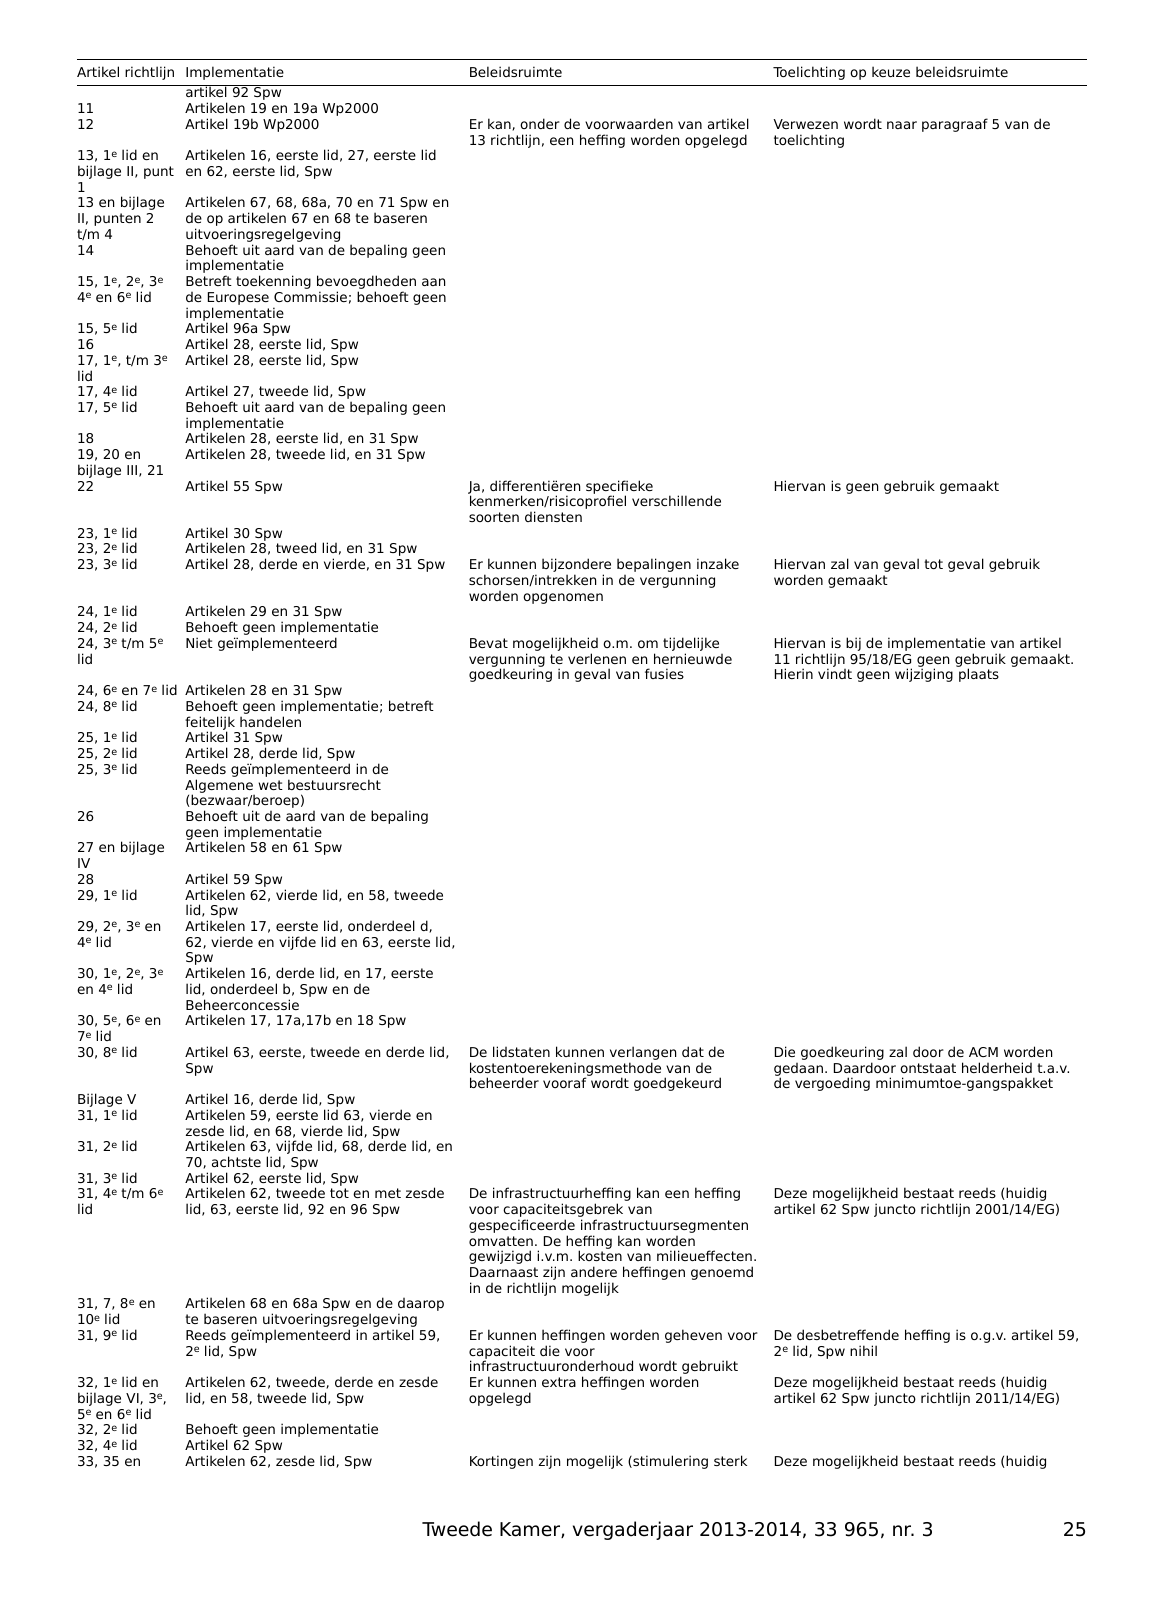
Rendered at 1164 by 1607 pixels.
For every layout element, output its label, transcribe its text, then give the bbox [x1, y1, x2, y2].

table_cell [463, 321, 767, 337]
table_cell [463, 888, 767, 919]
table_cell Artikel 62 Spw [179, 1438, 463, 1454]
table_cell [77, 86, 179, 101]
table_cell Artikel 27, tweede lid, Spw [179, 384, 463, 400]
table_cell Artikelen 63, vijfde lid, 68, derde lid, en 70, achtste lid, Spw [179, 1139, 463, 1171]
table_cell [463, 431, 767, 447]
table_cell [768, 274, 1087, 321]
table_cell 32, 1e lid en bijlage VI, 3e, 5e en 6e lid [77, 1375, 179, 1422]
table_cell [463, 195, 767, 242]
table_cell 31, 1e lid [77, 1108, 179, 1139]
table_cell [463, 966, 767, 1013]
table_cell [463, 809, 767, 840]
table_cell Ja, differentiëren specifieke kenmerken/risicoprofiel verschillende soorten diensten [463, 479, 767, 526]
table_cell [768, 431, 1087, 447]
table_cell [768, 148, 1087, 195]
table_cell Artikelen 62, vierde lid, en 58, tweede lid, Spw [179, 888, 463, 919]
table_cell [463, 604, 767, 620]
table_cell 23, 1e lid [77, 526, 179, 541]
table_cell [768, 604, 1087, 620]
table_cell [463, 919, 767, 966]
table_cell [463, 762, 767, 809]
table_cell [768, 840, 1087, 872]
table_cell [463, 1422, 767, 1438]
table_cell [768, 730, 1087, 746]
table_cell 13 en bijlage II, punten 2 t/m 4 [77, 195, 179, 242]
table_cell 31, 7, 8e en 10e lid [77, 1296, 179, 1328]
table_cell 33, 35 en [77, 1454, 179, 1469]
table_cell Behoeft geen implementatie [179, 1422, 463, 1438]
table_cell 31, 2e lid [77, 1139, 179, 1171]
table_cell [768, 400, 1087, 431]
table_cell 26 [77, 809, 179, 840]
table_cell 27 en bijlage IV [77, 840, 179, 872]
table_cell Artikelen 62, tweede, derde en zesde lid, en 58, tweede lid, Spw [179, 1375, 463, 1422]
table_cell Artikel 59 Spw [179, 872, 463, 887]
table_cell [463, 400, 767, 431]
table_cell Artikel 28, eerste lid, Spw [179, 353, 463, 384]
table_cell 14 [77, 243, 179, 274]
table_cell 23, 3e lid [77, 557, 179, 604]
table_cell Reeds geïmplementeerd in artikel 59, 2e lid, Spw [179, 1328, 463, 1375]
table_cell 17, 5e lid [77, 400, 179, 431]
table_cell [768, 541, 1087, 557]
table_cell [463, 872, 767, 887]
table_cell Artikel 16, derde lid, Spw [179, 1092, 463, 1108]
table_cell Artikelen 17, eerste lid, onderdeel d, 62, vierde en vijfde lid en 63, eerste lid, Spw [179, 919, 463, 966]
table_cell [463, 1296, 767, 1328]
table_cell [463, 274, 767, 321]
table_cell 11 [77, 101, 179, 117]
table_cell [768, 919, 1087, 966]
table_cell Deze mogelijkheid bestaat reeds (huidig [768, 1454, 1087, 1469]
table_cell 22 [77, 479, 179, 526]
table_cell 24, 3e t/m 5e lid [77, 636, 179, 683]
table_cell De desbetreffende heffing is o.g.v. artikel 59, 2e lid, Spw nihil [768, 1328, 1087, 1375]
table_cell 29, 1e lid [77, 888, 179, 919]
table_cell [768, 195, 1087, 242]
table_cell Kortingen zijn mogelijk (stimulering sterk [463, 1454, 767, 1469]
table_cell [463, 1139, 767, 1171]
table_cell Artikel 63, eerste, tweede en derde lid, Spw [179, 1045, 463, 1092]
table_cell [768, 683, 1087, 699]
table_cell Hiervan is geen gebruik gemaakt [768, 479, 1087, 526]
table_cell [768, 1438, 1087, 1454]
table_cell [768, 1092, 1087, 1108]
table_cell Reeds geïmplementeerd in de Algemene wet bestuursrecht (bezwaar/beroep) [179, 762, 463, 809]
table_cell 24, 2e lid [77, 620, 179, 636]
table_cell Hiervan is bij de implementatie van artikel 11 richtlijn 95/18/EG geen gebruik gemaakt. Hierin vindt geen wijziging plaats [768, 636, 1087, 683]
table_cell Behoeft uit aard van de bepaling geen implementatie [179, 243, 463, 274]
table_cell 32, 2e lid [77, 1422, 179, 1438]
table_cell [463, 86, 767, 101]
table_cell 17, 1e, t/m 3e lid [77, 353, 179, 384]
table_cell [463, 148, 767, 195]
table_cell Artikel 96a Spw [179, 321, 463, 337]
table_cell [768, 321, 1087, 337]
table_cell [463, 746, 767, 762]
table_cell 31, 4e t/m 6e lid [77, 1186, 179, 1296]
table_cell [463, 683, 767, 699]
table_cell [768, 526, 1087, 541]
table_cell [768, 1296, 1087, 1328]
table_cell [463, 840, 767, 872]
table_cell Artikel 28, derde en vierde, en 31 Spw [179, 557, 463, 604]
table_cell [463, 699, 767, 730]
table_cell [463, 353, 767, 384]
table_cell Behoeft geen implementatie; betreft feitelijk handelen [179, 699, 463, 730]
table_cell [463, 541, 767, 557]
table_cell Behoeft geen implementatie [179, 620, 463, 636]
table_cell Artikel 55 Spw [179, 479, 463, 526]
table_cell Artikel 28, eerste lid, Spw [179, 337, 463, 353]
table_cell [768, 762, 1087, 809]
table_cell 30, 5e, 6e en 7e lid [77, 1013, 179, 1045]
table_cell 29, 2e, 3e en 4e lid [77, 919, 179, 966]
table_cell 31, 3e lid [77, 1171, 179, 1186]
table_cell Behoeft uit de aard van de bepaling geen implementatie [179, 809, 463, 840]
table_cell De infrastructuurheffing kan een heffing voor capaciteitsgebrek van gespecificeerde infrastructuursegmenten omvatten. De heffing kan worden gewijzigd i.v.m. kosten van milieueffecten. Daarnaast zijn andere heffingen genoemd in de richtlijn mogelijk [463, 1186, 767, 1296]
table_cell Niet geïmplementeerd [179, 636, 463, 683]
table_header Implementatie [179, 60, 463, 85]
table_header Beleidsruimte [463, 60, 767, 85]
table_cell Artikelen 28, tweed lid, en 31 Spw [179, 541, 463, 557]
table_cell Artikelen 28, eerste lid, en 31 Spw [179, 431, 463, 447]
table_cell 24, 1e lid [77, 604, 179, 620]
table_cell 25, 3e lid [77, 762, 179, 809]
table_cell 13, 1e lid en bijlage II, punt 1 [77, 148, 179, 195]
table_cell 24, 6e en 7e lid [77, 683, 179, 699]
table_cell Hiervan zal van geval tot geval gebruik worden gemaakt [768, 557, 1087, 604]
table_cell 18 [77, 431, 179, 447]
table_cell [463, 384, 767, 400]
table_cell 24, 8e lid [77, 699, 179, 730]
table_cell Artikelen 62, zesde lid, Spw [179, 1454, 463, 1469]
table_cell [463, 243, 767, 274]
table_cell [463, 1013, 767, 1045]
table_cell Verwezen wordt naar paragraaf 5 van de toelichting [768, 117, 1087, 148]
table_cell 15, 1e, 2e, 3e 4e en 6e lid [77, 274, 179, 321]
table_cell Artikelen 59, eerste lid 63, vierde en zesde lid, en 68, vierde lid, Spw [179, 1108, 463, 1139]
table_cell [463, 1438, 767, 1454]
table_cell Artikelen 19 en 19a Wp2000 [179, 101, 463, 117]
table_cell Betreft toekenning bevoegdheden aan de Europese Commissie; behoeft geen implementatie [179, 274, 463, 321]
table_cell Er kunnen heffingen worden geheven voor capaciteit die voor infrastructuuronderhoud wordt gebruikt [463, 1328, 767, 1375]
table_cell [768, 447, 1087, 478]
table_cell Artikel 30 Spw [179, 526, 463, 541]
table_cell Artikelen 62, tweede tot en met zesde lid, 63, eerste lid, 92 en 96 Spw [179, 1186, 463, 1296]
table_cell Bijlage V [77, 1092, 179, 1108]
table_cell Artikelen 16, derde lid, en 17, eerste lid, onderdeel b, Spw en de Beheerconcessie [179, 966, 463, 1013]
table_cell [463, 1171, 767, 1186]
table_cell [768, 1108, 1087, 1139]
table_cell 15, 5e lid [77, 321, 179, 337]
table_cell 19, 20 en bijlage III, 21 [77, 447, 179, 478]
table_cell [463, 337, 767, 353]
table_cell 30, 1e, 2e, 3e en 4e lid [77, 966, 179, 1013]
table_cell 28 [77, 872, 179, 887]
table_cell 12 [77, 117, 179, 148]
table_cell [463, 447, 767, 478]
table_cell Behoeft uit aard van de bepaling geen implementatie [179, 400, 463, 431]
table_cell Er kunnen extra heffingen worden opgelegd [463, 1375, 767, 1422]
table_cell [768, 1171, 1087, 1186]
table_cell Artikelen 58 en 61 Spw [179, 840, 463, 872]
table_cell 25, 2e lid [77, 746, 179, 762]
table_header Toelichting op keuze beleidsruimte [768, 60, 1087, 85]
table_cell Artikelen 67, 68, 68a, 70 en 71 Spw en de op artikelen 67 en 68 te baseren uitvoeringsregelgeving [179, 195, 463, 242]
table_cell Artikel 28, derde lid, Spw [179, 746, 463, 762]
table_cell [768, 872, 1087, 887]
table_cell [768, 1422, 1087, 1438]
table_cell Artikel 62, eerste lid, Spw [179, 1171, 463, 1186]
table_cell 32, 4e lid [77, 1438, 179, 1454]
table_cell Er kan, onder de voorwaarden van artikel 13 richtlijn, een heffing worden opgelegd [463, 117, 767, 148]
table_cell Deze mogelijkheid bestaat reeds (huidig artikel 62 Spw juncto richtlijn 2011/14/EG) [768, 1375, 1087, 1422]
table_cell [463, 730, 767, 746]
table_cell artikel 92 Spw [179, 86, 463, 101]
table_cell [768, 384, 1087, 400]
table_cell [768, 809, 1087, 840]
table_cell [768, 86, 1087, 101]
table_cell 23, 2e lid [77, 541, 179, 557]
table_cell 30, 8e lid [77, 1045, 179, 1092]
table_cell Artikelen 29 en 31 Spw [179, 604, 463, 620]
table_cell Er kunnen bijzondere bepalingen inzake schorsen/intrekken in de vergunning worden opgenomen [463, 557, 767, 604]
table_cell [463, 101, 767, 117]
table_cell [768, 620, 1087, 636]
table_cell [768, 966, 1087, 1013]
table_cell [463, 620, 767, 636]
table_cell Artikelen 28 en 31 Spw [179, 683, 463, 699]
table_cell De lidstaten kunnen verlangen dat de kostentoerekeningsmethode van de beheerder vooraf wordt goedgekeurd [463, 1045, 767, 1092]
table_cell Artikelen 28, tweede lid, en 31 Spw [179, 447, 463, 478]
table_cell [768, 353, 1087, 384]
table_cell Artikelen 16, eerste lid, 27, eerste lid en 62, eerste lid, Spw [179, 148, 463, 195]
table_cell [463, 1108, 767, 1139]
table_cell Artikelen 17, 17a,17b en 18 Spw [179, 1013, 463, 1045]
table_cell Artikel 19b Wp2000 [179, 117, 463, 148]
table_cell [768, 1013, 1087, 1045]
table_cell [768, 337, 1087, 353]
table_cell [768, 888, 1087, 919]
table_cell [768, 699, 1087, 730]
table_cell Artikelen 68 en 68a Spw en de daarop te baseren uitvoeringsregelgeving [179, 1296, 463, 1328]
table_cell 31, 9e lid [77, 1328, 179, 1375]
table_cell [463, 1092, 767, 1108]
table_cell [768, 746, 1087, 762]
table_cell 17, 4e lid [77, 384, 179, 400]
table_header Artikel richtlijn [77, 60, 179, 85]
table_cell 25, 1e lid [77, 730, 179, 746]
table_cell Deze mogelijkheid bestaat reeds (huidig artikel 62 Spw juncto richtlijn 2001/14/EG) [768, 1186, 1087, 1296]
table_cell [768, 1139, 1087, 1171]
table_cell Die goedkeuring zal door de ACM worden gedaan. Daardoor ontstaat helderheid t.a.v. de vergoeding minimumtoe-gangspakket [768, 1045, 1087, 1092]
table_cell 16 [77, 337, 179, 353]
table_cell [768, 243, 1087, 274]
table_cell [463, 526, 767, 541]
table_cell Bevat mogelijkheid o.m. om tijdelijke vergunning te verlenen en hernieuwde goedkeuring in geval van fusies [463, 636, 767, 683]
table_cell [768, 101, 1087, 117]
table_cell Artikel 31 Spw [179, 730, 463, 746]
